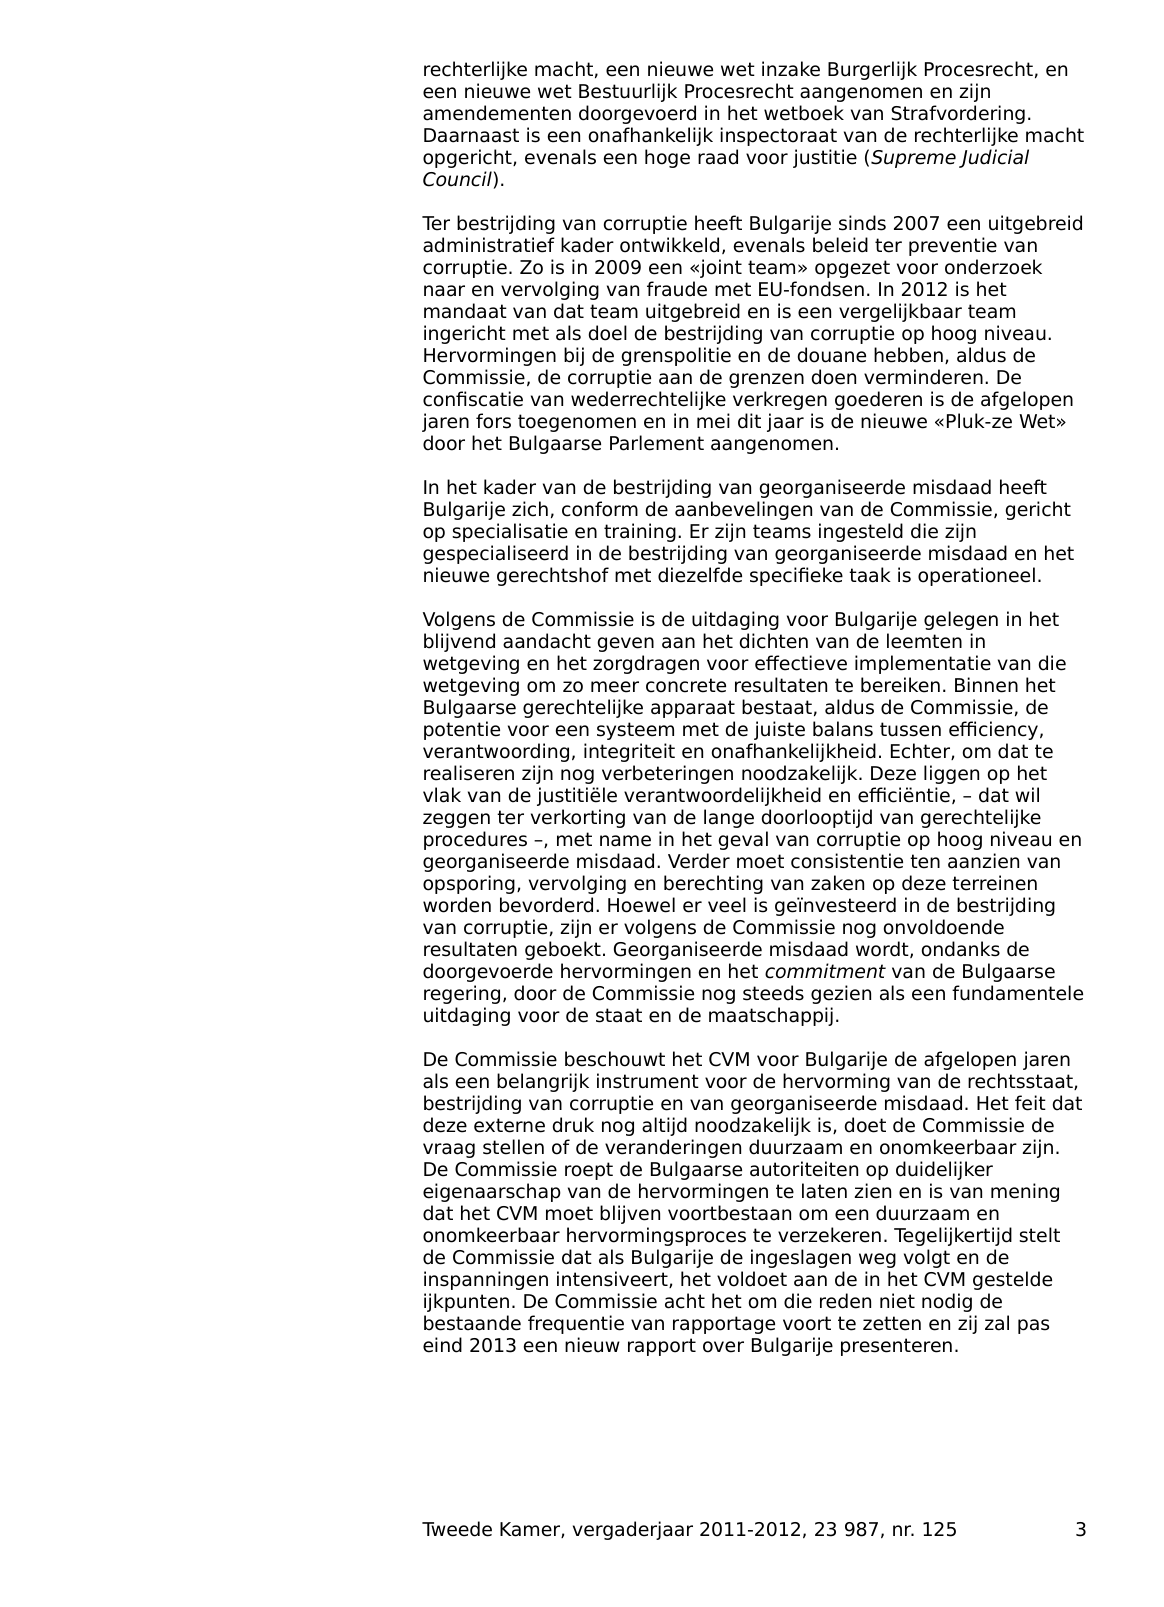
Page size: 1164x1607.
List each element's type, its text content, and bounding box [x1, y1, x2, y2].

text In het kader van de bestrijding van georganiseerde misdaad heeft Bulgarije zich, conform de aanbevelingen van de Commissie, gericht op specialisatie en training. Er zijn teams ingesteld die zijn gespecialiseerd in de bestrijding van georganiseerde misdaad en het nieuwe gerechtshof met diezelfde specifieke taak is operationeel. [422, 477, 1087, 587]
text Volgens de Commissie is de uitdaging voor Bulgarije gelegen in het blijvend aandacht geven aan het dichten van de leemten in wetgeving en het zorgdragen voor effectieve implementatie van die wetgeving om zo meer concrete resultaten te bereiken. Binnen het Bulgaarse gerechtelijke apparaat bestaat, aldus de Commissie, de potentie voor een systeem met de juiste balans tussen efficiency, verantwoording, integriteit en onafhankelijkheid. Echter, om dat te realiseren zijn nog verbeteringen noodzakelijk. Deze liggen op het vlak van de justitiële verantwoordelijkheid en efficiëntie, – dat wil zeggen ter verkorting van de lange doorlooptijd van gerechtelijke procedures –, met name in het geval van corruptie op hoog niveau en georganiseerde misdaad. Verder moet consistentie ten aanzien van opsporing, vervolging en berechting van zaken op deze terreinen worden bevorderd. Hoewel er veel is geïnvesteerd in de bestrijding van corruptie, zijn er volgens de Commissie nog onvoldoende resultaten geboekt. Georganiseerde misdaad wordt, ondanks de doorgevoerde hervormingen en het commitment van de Bulgaarse regering, door de Commissie nog steeds gezien als een fundamentele uitdaging voor de staat en de maatschappij. [422, 609, 1087, 1027]
text Ter bestrijding van corruptie heeft Bulgarije sinds 2007 een uitgebreid administratief kader ontwikkeld, evenals beleid ter preventie van corruptie. Zo is in 2009 een «joint team» opgezet voor onderzoek naar en vervolging van fraude met EU-fondsen. In 2012 is het mandaat van dat team uitgebreid en is een vergelijkbaar team ingericht met als doel de bestrijding van corruptie op hoog niveau. Hervormingen bij de grenspolitie en de douane hebben, aldus de Commissie, de corruptie aan de grenzen doen verminderen. De confiscatie van wederrechtelijke verkregen goederen is de afgelopen jaren fors toegenomen en in mei dit jaar is de nieuwe «Pluk-ze Wet» door het Bulgaarse Parlement aangenomen. [422, 213, 1087, 455]
text rechterlijke macht, een nieuwe wet inzake Burgerlijk Procesrecht, en een nieuwe wet Bestuurlijk Procesrecht aangenomen en zijn amendementen doorgevoerd in het wetboek van Strafvordering. Daarnaast is een onafhankelijk inspectoraat van de rechterlijke macht opgericht, evenals een hoge raad voor justitie (Supreme Judicial Council). [422, 59, 1087, 191]
text De Commissie beschouwt het CVM voor Bulgarije de afgelopen jaren als een belangrijk instrument voor de hervorming van de rechtsstaat, bestrijding van corruptie en van georganiseerde misdaad. Het feit dat deze externe druk nog altijd noodzakelijk is, doet de Commissie de vraag stellen of de veranderingen duurzaam en onomkeerbaar zijn. De Commissie roept de Bulgaarse autoriteiten op duidelijker eigenaarschap van de hervormingen te laten zien en is van mening dat het CVM moet blijven voortbestaan om een duurzaam en onomkeerbaar hervormingsproces te verzekeren. Tegelijkertijd stelt de Commissie dat als Bulgarije de ingeslagen weg volgt en de inspanningen intensiveert, het voldoet aan de in het CVM gestelde ijkpunten. De Commissie acht het om die reden niet nodig de bestaande frequentie van rapportage voort te zetten en zij zal pas eind 2013 een nieuw rapport over Bulgarije presenteren. [422, 1049, 1087, 1357]
